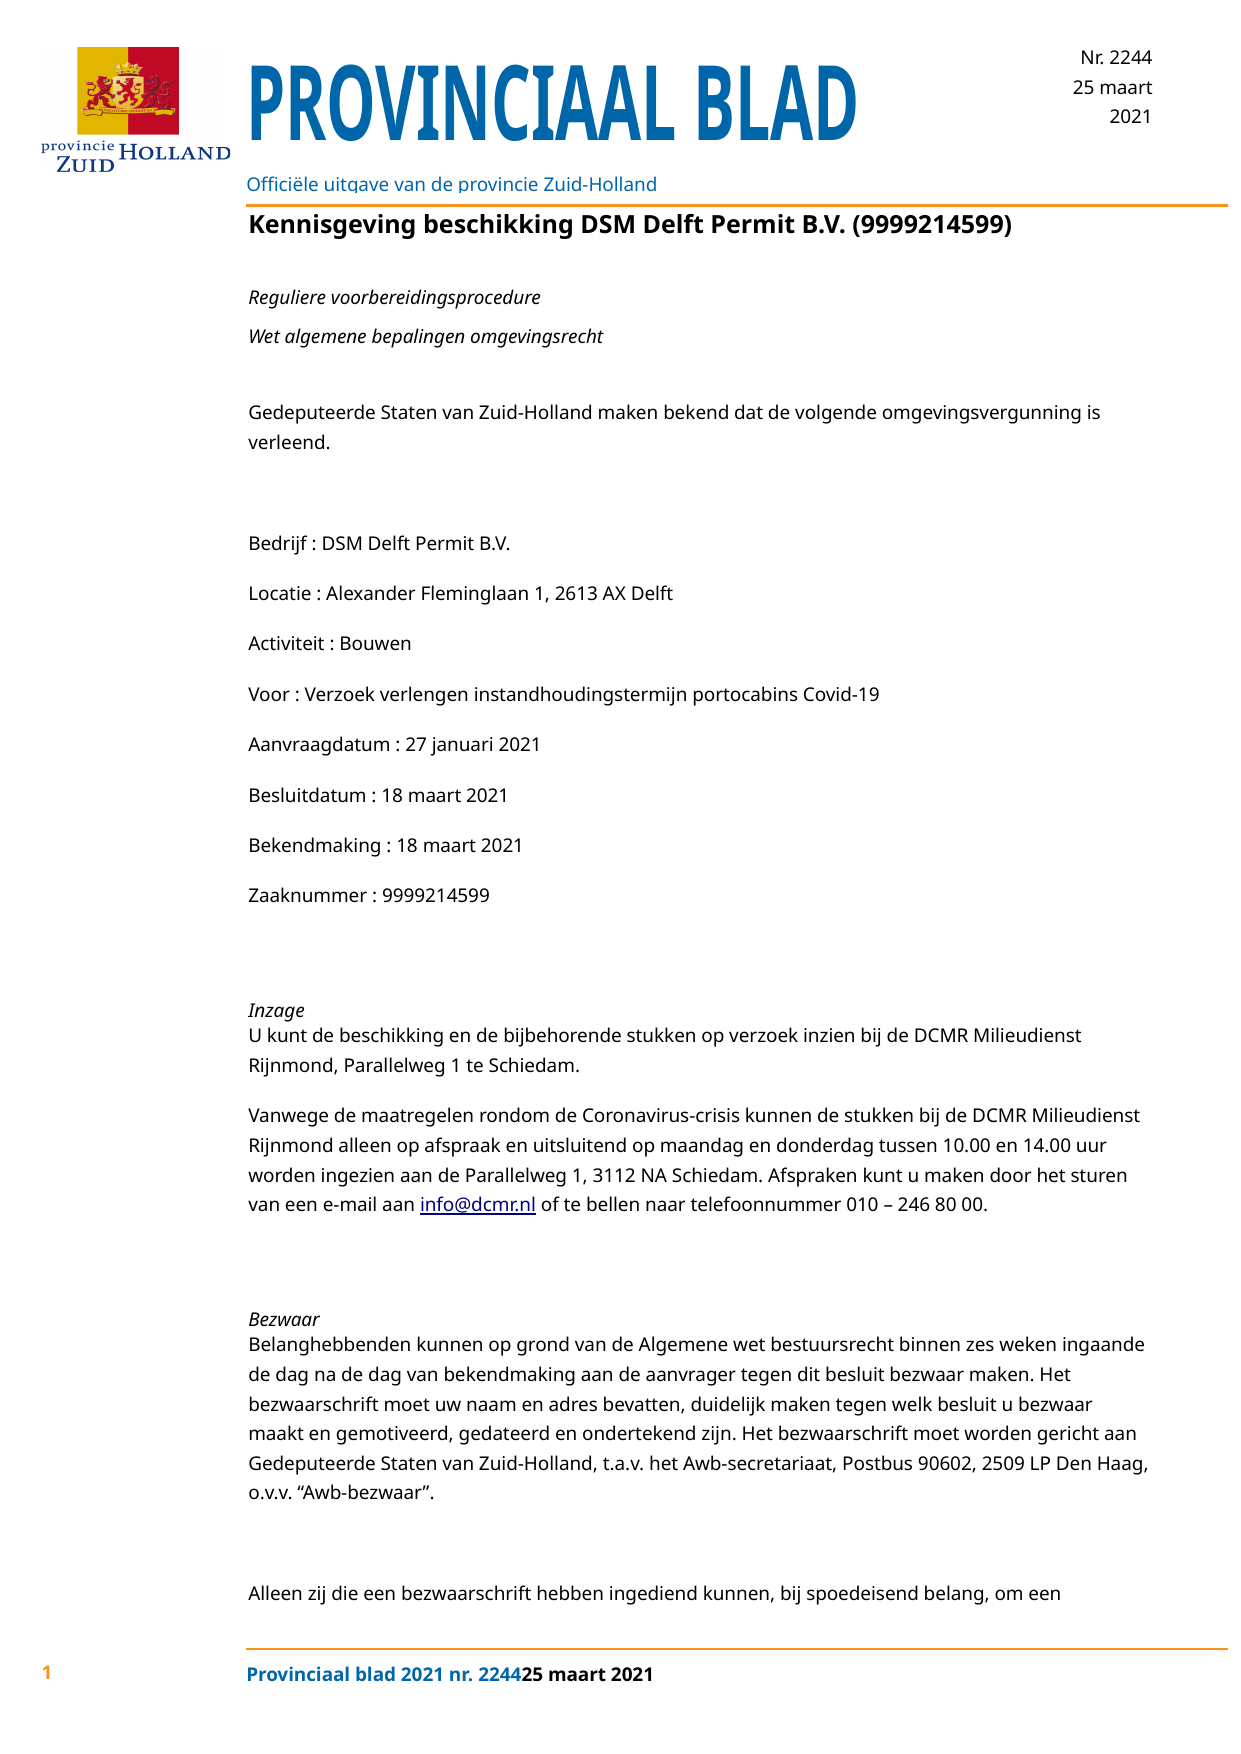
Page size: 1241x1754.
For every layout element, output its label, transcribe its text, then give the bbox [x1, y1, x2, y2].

text Reguliere voorbereidingsprocedure [248, 284, 1152, 309]
text Gedeputeerde Staten van Zuid-Holland maken bekend dat de volgende omgevingsvergunning is verleend. [248, 399, 1152, 454]
text Bedrijf : DSM Delft Permit B.V. [248, 530, 1152, 555]
text Activiteit : Bouwen [248, 631, 1152, 656]
text Bezwaar [248, 1306, 1152, 1332]
text Belanghebbenden kunnen op grond van de Algemene wet bestuursrecht binnen zes weken ingaande de dag na de dag van bekendmaking aan de aanvrager tegen dit besluit bezwaar maken. Het bezwaarschrift moet uw naam en adres bevatten, duidelijk maken tegen welk besluit u bezwaar maakt en gemotiveerd, gedateerd en ondertekend zijn. Het bezwaarschrift moet worden gericht aan Gedeputeerde Staten van Zuid-Holland, t.a.v. het Awb-secretariaat, Postbus 90602, 2509 LP Den Haag, o.v.v. “Awb-bezwaar”. [248, 1332, 1152, 1505]
text Kennisgeving beschikking DSM Delft Permit B.V. (9999214599) [248, 207, 1152, 241]
text Inzage [248, 997, 1152, 1023]
text Aanvraagdatum : 27 januari 2021 [248, 731, 1152, 757]
text U kunt de beschikking en de bijbehorende stukken op verzoek inzien bij de DCMR Milieudienst Rijnmond, Parallelweg 1 te Schiedam. [248, 1023, 1152, 1078]
text Bekendmaking : 18 maart 2021 [248, 832, 1152, 858]
picture [41, 47, 231, 172]
text Wet algemene bepalingen omgevingsrecht [248, 323, 1152, 349]
text Besluitdatum : 18 maart 2021 [248, 782, 1152, 807]
text Zaaknummer : 9999214599 [248, 883, 1152, 908]
text Alleen zij die een bezwaarschrift hebben ingediend kunnen, bij spoedeisend belang, om een [248, 1580, 1152, 1606]
text Vanwege de maatregelen rondom de Coronavirus-crisis kunnen de stukken bij de DCMR Milieudienst Rijnmond alleen op afspraak en uitsluitend op maandag en donderdag tussen 10.00 en 14.00 uur worden ingezien aan de Parallelweg 1, 3112 NA Schiedam. Afspraken kunt u maken door het sturen van een e-mail aan info@dcmr.nl of te bellen naar telefoonnummer 010 – 246 80 00. [248, 1103, 1152, 1217]
text Voor : Verzoek verlengen instandhoudingstermijn portocabins Covid-19 [248, 681, 1152, 707]
text Locatie : Alexander Fleminglaan 1, 2613 AX Delft [248, 580, 1152, 606]
